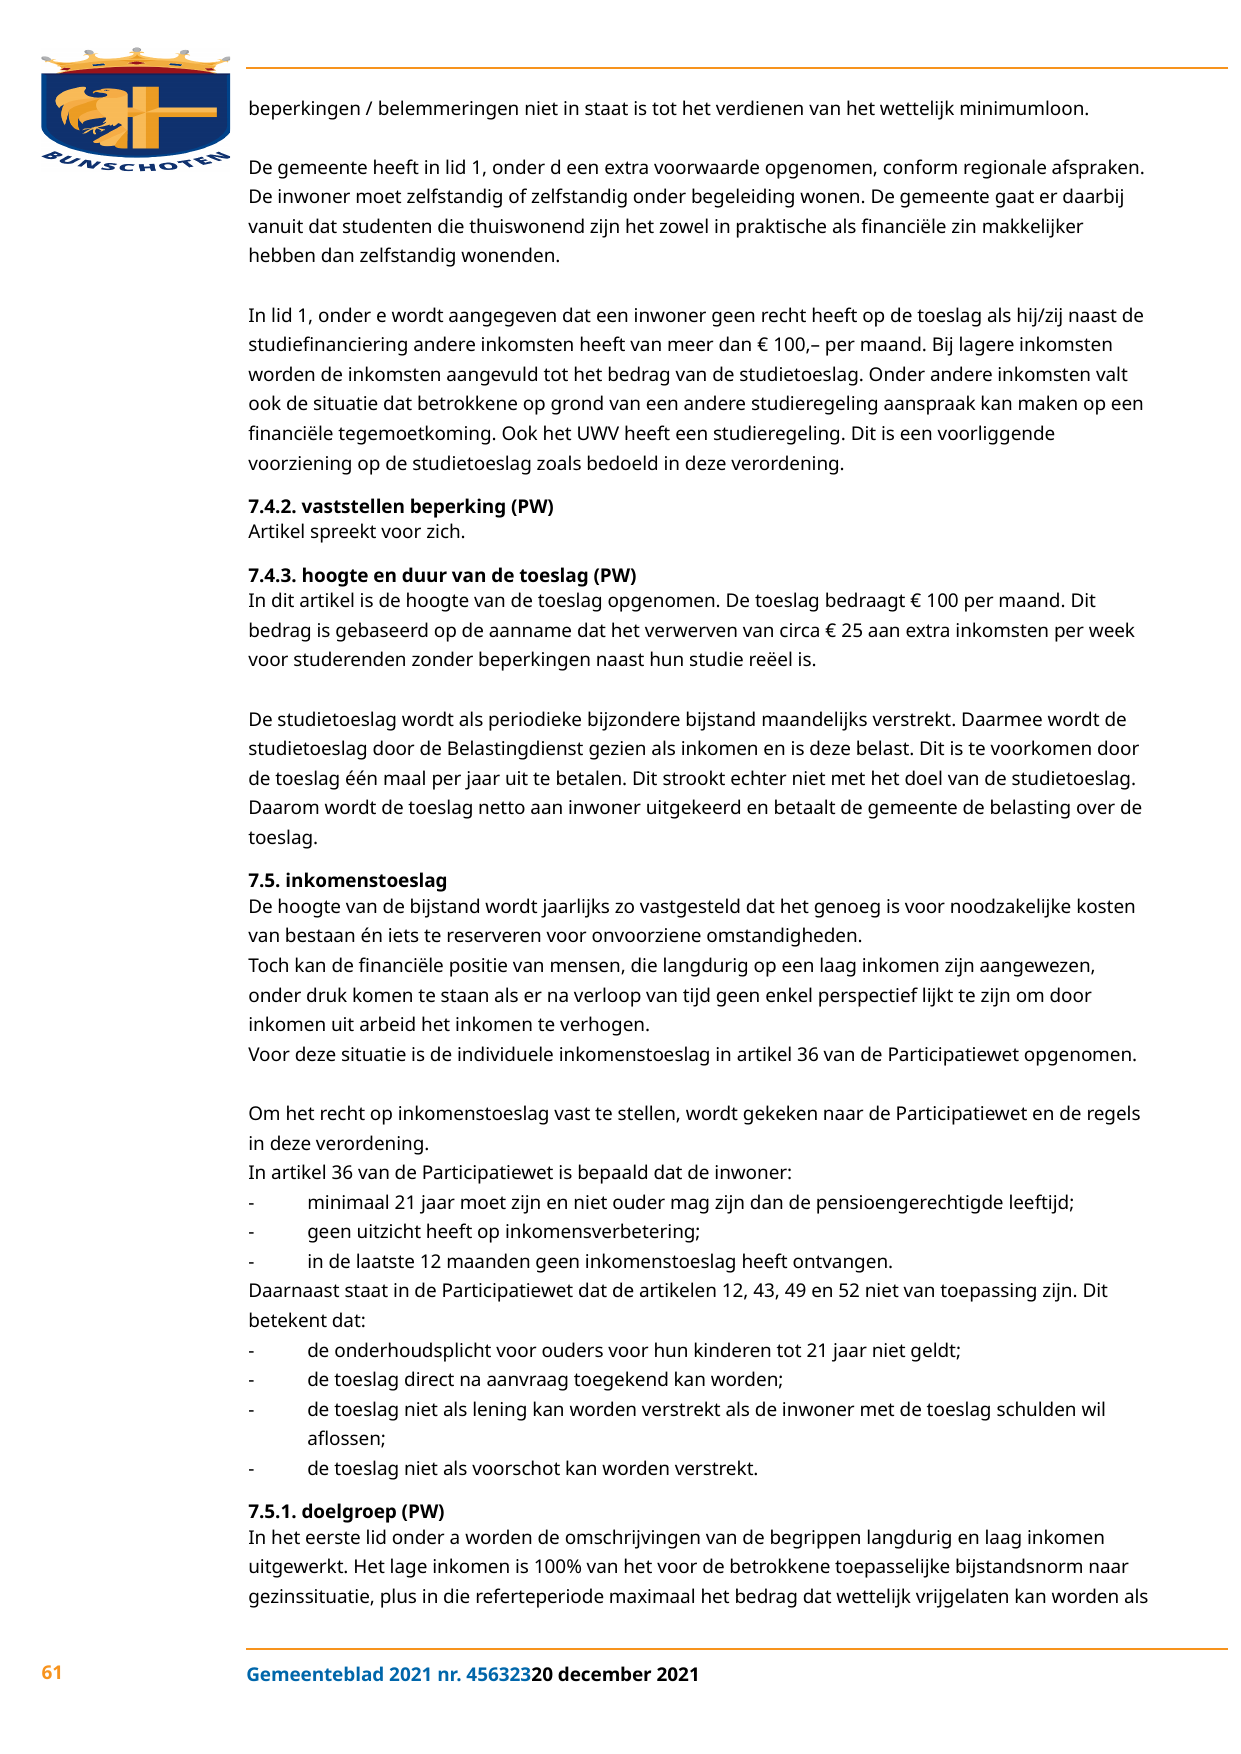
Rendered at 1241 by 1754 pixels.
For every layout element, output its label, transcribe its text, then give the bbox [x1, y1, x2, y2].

text Voor deze situatie is de individuele inkomenstoeslag in artikel 36 van de Participatiewet opgenomen. [248, 1041, 1152, 1067]
text De studietoeslag wordt als periodieke bijzondere bijstand maandelijks verstrekt. Daarmee wordt de studietoeslag door de Belastingdienst gezien als inkomen en is deze belast. Dit is te voorkomen door de toeslag één maal per jaar uit te betalen. Dit strookt echter niet met het doel van de studietoeslag. Daarom wordt de toeslag netto aan inwoner uitgekeerd en betaalt de gemeente de belasting over de toeslag. [248, 706, 1152, 850]
text 7.5. inkomenstoeslag [248, 867, 1152, 893]
list in de laatste 12 maanden geen inkomenstoeslag heeft ontvangen. [248, 1248, 1152, 1274]
text Om het recht op inkomenstoeslag vast te stellen, wordt gekeken naar de Participatiewet en de regels in deze verordening. [248, 1100, 1152, 1155]
text In lid 1, onder e wordt aangegeven dat een inwoner geen recht heeft op de toeslag als hij/zij naast de studiefinanciering andere inkomsten heeft van meer dan € 100,– per maand. Bij lagere inkomsten worden de inkomsten aangevuld tot het bedrag van de studietoeslag. Onder andere inkomsten valt ook de situatie dat betrokkene op grond van een andere studieregeling aanspraak kan maken op een financiële tegemoetkoming. Ook het UWV heeft een studieregeling. Dit is een voorliggende voorziening op de studietoeslag zoals bedoeld in deze verordening. [248, 302, 1152, 476]
list de toeslag niet als voorschot kan worden verstrekt. [248, 1455, 1152, 1481]
text Daarnaast staat in de Participatiewet dat de artikelen 12, 43, 49 en 52 niet van toepassing zijn. Dit betekent dat: [248, 1278, 1152, 1333]
text In dit artikel is de hoogte van de toeslag opgenomen. De toeslag bedraagt € 100 per maand. Dit bedrag is gebaseerd op de aanname dat het verwerven van circa € 25 aan extra inkomsten per week voor studerenden zonder beperkingen naast hun studie reëel is. [248, 587, 1152, 672]
list minimaal 21 jaar moet zijn en niet ouder mag zijn dan de pensioengerechtigde leeftijd; [248, 1189, 1152, 1214]
text De gemeente heeft in lid 1, onder d een extra voorwaarde opgenomen, conform regionale afspraken. De inwoner moet zelfstandig of zelfstandig onder begeleiding wonen. De gemeente gaat er daarbij vanuit dat studenten die thuiswonend zijn het zowel in praktische als financiële zin makkelijker hebben dan zelfstandig wonenden. [248, 154, 1152, 268]
list geen uitzicht heeft op inkomensverbetering; [248, 1218, 1152, 1244]
text 7.5.1. doelgroep (PW) [248, 1498, 1152, 1524]
list de toeslag niet als lening kan worden verstrekt als de inwoner met de toeslag schulden wil aflossen; [248, 1396, 1152, 1451]
text Artikel spreekt voor zich. [248, 519, 1152, 544]
text De hoogte van de bijstand wordt jaarlijks zo vastgesteld dat het genoeg is voor noodzakelijke kosten van bestaan én iets te reserveren voor onvoorziene omstandigheden. [248, 893, 1152, 948]
text In artikel 36 van de Participatiewet is bepaald dat de inwoner: [248, 1159, 1152, 1185]
picture [41, 47, 231, 172]
list de toeslag direct na aanvraag toegekend kan worden; [248, 1366, 1152, 1392]
text Toch kan de financiële positie van mensen, die langdurig op een laag inkomen zijn aangewezen, onder druk komen te staan als er na verloop van tijd geen enkel perspectief lijkt te zijn om door inkomen uit arbeid het inkomen te verhogen. [248, 952, 1152, 1037]
text 7.4.3. hoogte en duur van de toeslag (PW) [248, 562, 1152, 587]
text 7.4.2. vaststellen beperking (PW) [248, 493, 1152, 519]
list de onderhoudsplicht voor ouders voor hun kinderen tot 21 jaar niet geldt; [248, 1337, 1152, 1362]
text In het eerste lid onder a worden de omschrijvingen van de begrippen langdurig en laag inkomen uitgewerkt. Het lage inkomen is 100% van het voor de betrokkene toepasselijke bijstandsnorm naar gezinssituatie, plus in die referteperiode maximaal het bedrag dat wettelijk vrijgelaten kan worden als [248, 1524, 1152, 1609]
text beperkingen / belemmeringen niet in staat is tot het verdienen van het wettelijk minimumloon. [248, 95, 1152, 121]
